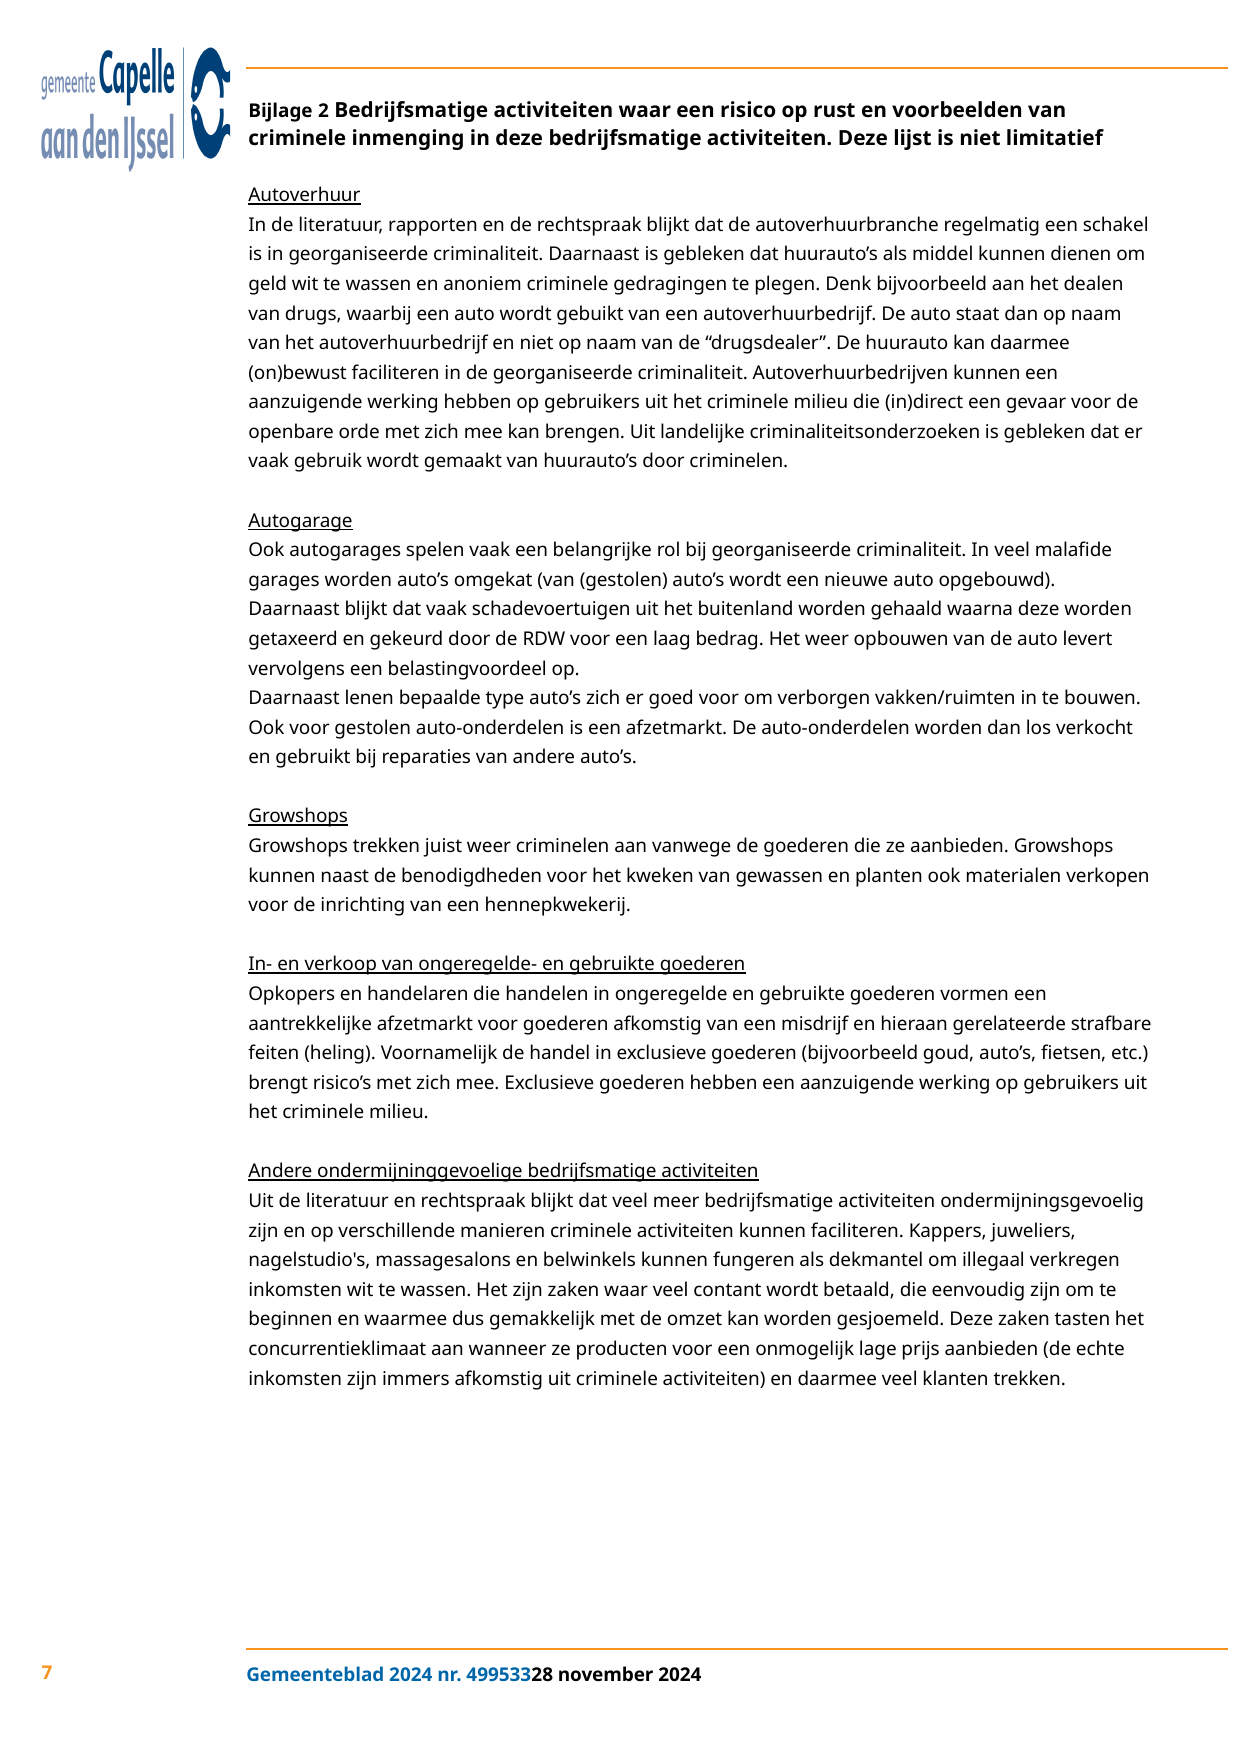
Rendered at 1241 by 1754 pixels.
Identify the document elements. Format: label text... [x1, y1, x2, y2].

text Daarnaast lenen bepaalde type auto’s zich er goed voor om verborgen vakken/ruimten in te bouwen. [248, 684, 1152, 710]
text Ook voor gestolen auto-onderdelen is een afzetmarkt. De auto-onderdelen worden dan los verkocht en gebruikt bij reparaties van andere auto’s. [248, 714, 1152, 769]
text Growshops [248, 803, 1152, 828]
text Opkopers en handelaren die handelen in ongeregelde en gebruikte goederen vormen een aantrekkelijke afzetmarkt voor goederen afkomstig van een misdrijf en hieraan gerelateerde strafbare feiten (heling). Voornamelijk de handel in exclusieve goederen (bijvoorbeeld goud, auto’s, fietsen, etc.) brengt risico’s met zich mee. Exclusieve goederen hebben een aanzuigende werking op gebruikers uit het criminele milieu. [248, 980, 1152, 1124]
text Autoverhuur [248, 181, 1152, 207]
text Autogarage [248, 507, 1152, 532]
text Uit de literatuur en rechtspraak blijkt dat veel meer bedrijfsmatige activiteiten ondermijningsgevoelig zijn en op verschillende manieren criminele activiteiten kunnen faciliteren. Kappers, juweliers, nagelstudio's, massagesalons en belwinkels kunnen fungeren als dekmantel om illegaal verkregen inkomsten wit te wassen. Het zijn zaken waar veel contant wordt betaald, die eenvoudig zijn om te beginnen en waarmee dus gemakkelijk met de omzet kan worden gesjoemeld. Deze zaken tasten het concurrentieklimaat aan wanneer ze producten voor een onmogelijk lage prijs aanbieden (de echte inkomsten zijn immers afkomstig uit criminele activiteiten) en daarmee veel klanten trekken. [248, 1187, 1152, 1390]
text In- en verkoop van ongeregelde- en gebruikte goederen [248, 951, 1152, 976]
text Growshops trekken juist weer criminelen aan vanwege de goederen die ze aanbieden. Growshops kunnen naast de benodigdheden voor het kweken van gewassen en planten ook materialen verkopen voor de inrichting van een hennepkwekerij. [248, 832, 1152, 917]
text Bijlage 2 Bedrijfsmatige activiteiten waar een risico op rust en voorbeelden van criminele inmenging in deze bedrijfsmatige activiteiten. Deze lijst is niet limitatief [248, 95, 1152, 152]
text Andere ondermijninggevoelige bedrijfsmatige activiteiten [248, 1158, 1152, 1183]
picture [41, 47, 231, 172]
text Ook autogarages spelen vaak een belangrijke rol bij georganiseerde criminaliteit. In veel malafide garages worden auto’s omgekat (van (gestolen) auto’s wordt een nieuwe auto opgebouwd). Daarnaast blijkt dat vaak schadevoertuigen uit het buitenland worden gehaald waarna deze worden getaxeerd en gekeurd door de RDW voor een laag bedrag. Het weer opbouwen van de auto levert vervolgens een belastingvoordeel op. [248, 536, 1152, 680]
text In de literatuur, rapporten en de rechtspraak blijkt dat de autoverhuurbranche regelmatig een schakel is in georganiseerde criminaliteit. Daarnaast is gebleken dat huurauto’s als middel kunnen dienen om geld wit te wassen en anoniem criminele gedragingen te plegen. Denk bijvoorbeeld aan het dealen van drugs, waarbij een auto wordt gebuikt van een autoverhuurbedrijf. De auto staat dan op naam van het autoverhuurbedrijf en niet op naam van de “drugsdealer”. De huurauto kan daarmee (on)bewust faciliteren in de georganiseerde criminaliteit. Autoverhuurbedrijven kunnen een aanzuigende werking hebben op gebruikers uit het criminele milieu die (in)direct een gevaar voor de openbare orde met zich mee kan brengen. Uit landelijke criminaliteitsonderzoeken is gebleken dat er vaak gebruik wordt gemaakt van huurauto’s door criminelen. [248, 211, 1152, 473]
